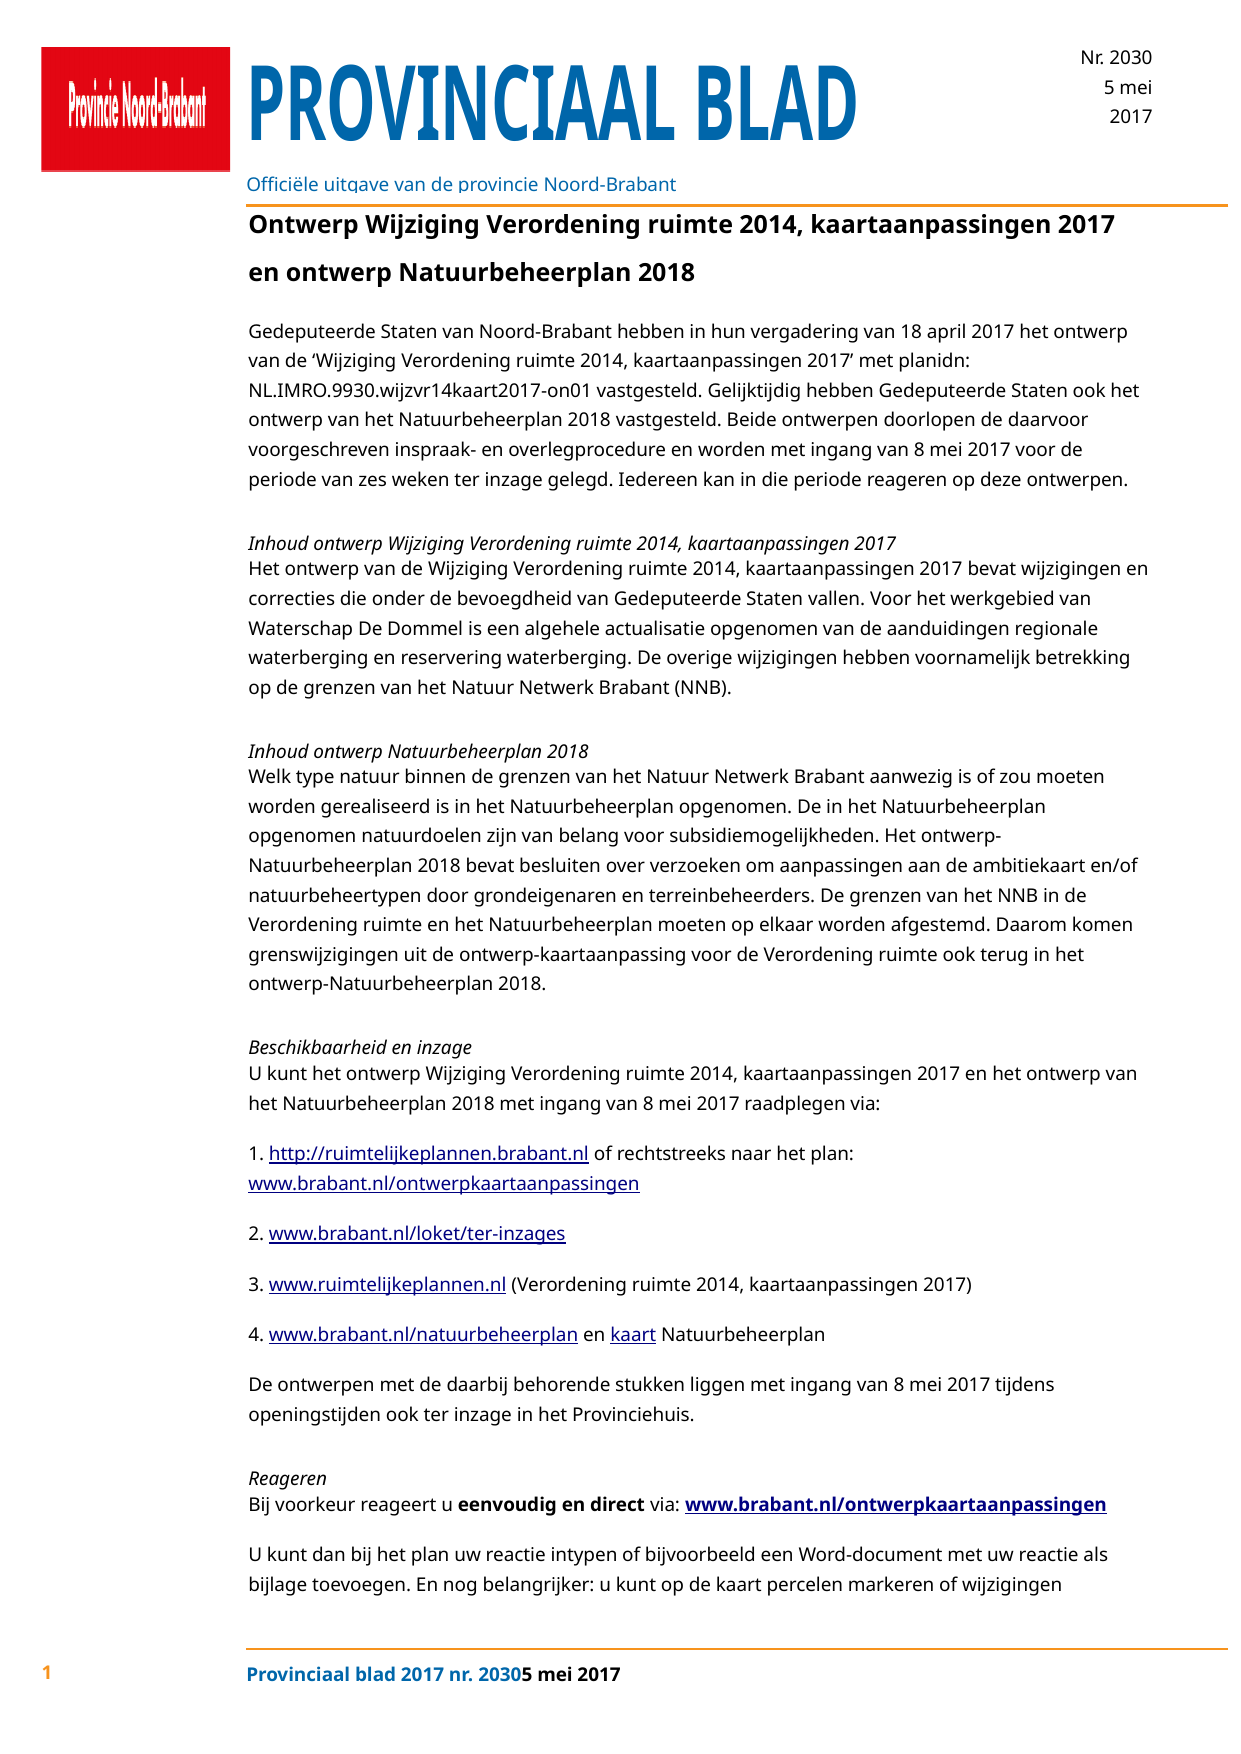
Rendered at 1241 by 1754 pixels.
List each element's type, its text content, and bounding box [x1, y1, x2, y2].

text 4. www.brabant.nl/natuurbeheerplan en kaart Natuurbeheerplan [248, 1321, 1152, 1347]
text Gedeputeerde Staten van Noord-Brabant hebben in hun vergadering van 18 april 2017 het ontwerp van de ‘Wijziging Verordening ruimte 2014, kaartaanpassingen 2017’ met planidn: NL.IMRO.9930.wijzvr14kaart2017-on01 vastgesteld. Gelijktijdig hebben Gedeputeerde Staten ook het ontwerp van het Natuurbeheerplan 2018 vastgesteld. Beide ontwerpen doorlopen de daarvoor voorgeschreven inspraak- en overlegprocedure en worden met ingang van 8 mei 2017 voor de periode van zes weken ter inzage gelegd. Iedereen kan in die periode reageren op deze ontwerpen. [248, 318, 1152, 492]
text Inhoud ontwerp Natuurbeheerplan 2018 [248, 738, 1152, 763]
picture [41, 47, 231, 172]
text Welk type natuur binnen de grenzen van het Natuur Netwerk Brabant aanwezig is of zou moeten worden gerealiseerd is in het Natuurbeheerplan opgenomen. De in het Natuurbeheerplan opgenomen natuurdoelen zijn van belang voor subsidiemogelijkheden. Het ontwerp-Natuurbeheerplan 2018 bevat besluiten over verzoeken om aanpassingen aan de ambitiekaart en/of natuurbeheertypen door grondeigenaren en terreinbeheerders. De grenzen van het NNB in de Verordening ruimte en het Natuurbeheerplan moeten op elkaar worden afgestemd. Daarom komen grenswijzigingen uit de ontwerp-kaartaanpassing voor de Verordening ruimte ook terug in het ontwerp-Natuurbeheerplan 2018. [248, 763, 1152, 996]
text De ontwerpen met de daarbij behorende stukken liggen met ingang van 8 mei 2017 tijdens openingstijden ook ter inzage in het Provinciehuis. [248, 1372, 1152, 1427]
text 3. www.ruimtelijkeplannen.nl (Verordening ruimte 2014, kaartaanpassingen 2017) [248, 1271, 1152, 1296]
text U kunt het ontwerp Wijziging Verordening ruimte 2014, kaartaanpassingen 2017 en het ontwerp van het Natuurbeheerplan 2018 met ingang van 8 mei 2017 raadplegen via: [248, 1060, 1152, 1116]
text 1. http://ruimtelijkeplannen.brabant.nl of rechtstreeks naar het plan: www.brabant.nl/ontwerpkaartaanpassingen [248, 1140, 1152, 1196]
text Ontwerp Wijziging Verordening ruimte 2014, kaartaanpassingen 2017 en ontwerp Natuurbeheerplan 2018 [248, 207, 1152, 288]
text Beschikbaarheid en inzage [248, 1034, 1152, 1060]
text Reageren [248, 1465, 1152, 1491]
text Bij voorkeur reageert u eenvoudig en direct via: www.brabant.nl/ontwerpkaartaanpassingen [248, 1491, 1152, 1517]
text Het ontwerp van de Wijziging Verordening ruimte 2014, kaartaanpassingen 2017 bevat wijzigingen en correcties die onder de bevoegdheid van Gedeputeerde Staten vallen. Voor het werkgebied van Waterschap De Dommel is een algehele actualisatie opgenomen van de aanduidingen regionale waterberging en reservering waterberging. De overige wijzigingen hebben voornamelijk betrekking op de grenzen van het Natuur Netwerk Brabant (NNB). [248, 556, 1152, 699]
text 2. www.brabant.nl/loket/ter-inzages [248, 1220, 1152, 1246]
text U kunt dan bij het plan uw reactie intypen of bijvoorbeeld een Word-document met uw reactie als bijlage toevoegen. En nog belangrijker: u kunt op de kaart percelen markeren of wijzigingen [248, 1541, 1152, 1597]
text Inhoud ontwerp Wijziging Verordening ruimte 2014, kaartaanpassingen 2017 [248, 530, 1152, 556]
